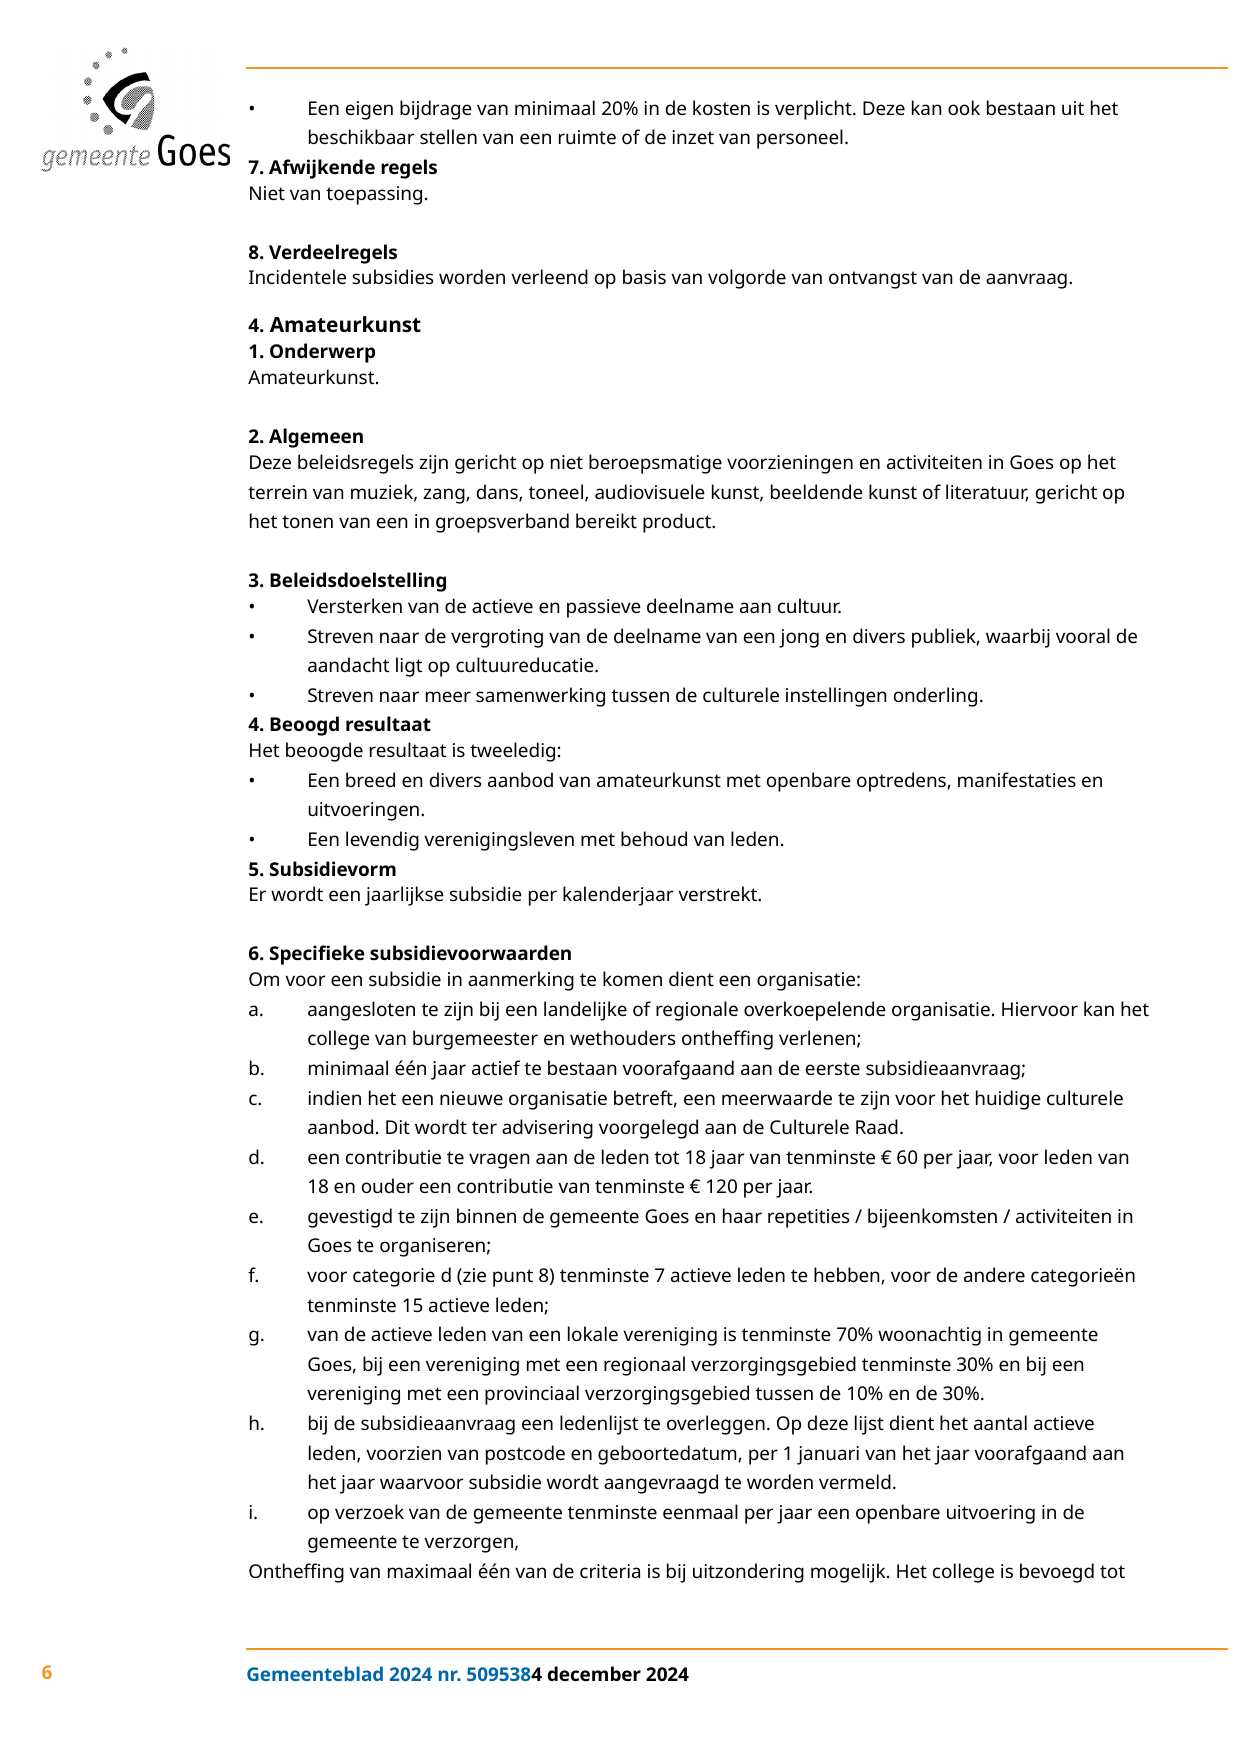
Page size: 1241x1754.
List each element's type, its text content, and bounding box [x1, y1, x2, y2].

list Streven naar de vergroting van de deelname van een jong en divers publiek, waarbij vooral de aandacht ligt op cultuureducatie. [248, 623, 1152, 678]
list indien het een nieuwe organisatie betreft, een meerwaarde te zijn voor het huidige culturele aanbod. Dit wordt ter advisering voorgelegd aan de Culturele Raad. [248, 1085, 1152, 1140]
list Een levendig verenigingsleven met behoud van leden. [248, 826, 1152, 852]
text 8. Verdeelregels [248, 239, 1152, 264]
list aangesloten te zijn bij een landelijke of regionale overkoepelende organisatie. Hiervoor kan het college van burgemeester en wethouders ontheffing verlenen; [248, 996, 1152, 1051]
list Een breed en divers aanbod van amateurkunst met openbare optredens, manifestaties en uitvoeringen. [248, 767, 1152, 822]
text 4. Amateurkunst [248, 310, 1152, 339]
text 4. Beoogd resultaat [248, 712, 1152, 737]
list van de actieve leden van een lokale vereniging is tenminste 70% woonachtig in gemeente Goes, bij een vereniging met een regionaal verzorgingsgebied tenminste 30% en bij een vereniging met een provinciaal verzorgingsgebied tussen de 10% en de 30%. [248, 1321, 1152, 1406]
list op verzoek van de gemeente tenminste eenmaal per jaar een openbare uitvoering in de gemeente te verzorgen, [248, 1499, 1152, 1554]
text 3. Beleidsdoelstelling [248, 568, 1152, 593]
picture [41, 47, 231, 172]
list Versterken van de actieve en passieve deelname aan cultuur. [248, 593, 1152, 619]
list een contributie te vragen aan de leden tot 18 jaar van tenminste € 60 per jaar, voor leden van 18 en ouder een contributie van tenminste € 120 per jaar. [248, 1144, 1152, 1199]
text 6. Specifieke subsidievoorwaarden [248, 941, 1152, 966]
text 7. Afwijkende regels [248, 154, 1152, 180]
list minimaal één jaar actief te bestaan voorafgaand aan de eerste subsidieaanvraag; [248, 1055, 1152, 1081]
text 2. Algemeen [248, 423, 1152, 449]
list Een eigen bijdrage van minimaal 20% in de kosten is verplicht. Deze kan ook bestaan uit het beschikbaar stellen van een ruimte of de inzet van personeel. [248, 95, 1152, 150]
text Incidentele subsidies worden verleend op basis van volgorde van ontvangst van de aanvraag. [248, 264, 1152, 290]
text Er wordt een jaarlijkse subsidie per kalenderjaar verstrekt. [248, 881, 1152, 907]
text Om voor een subsidie in aanmerking te komen dient een organisatie: [248, 966, 1152, 992]
text 1. Onderwerp [248, 339, 1152, 364]
text Ontheffing van maximaal één van de criteria is bij uitzondering mogelijk. Het college is bevoegd tot [248, 1558, 1152, 1584]
text 5. Subsidievorm [248, 856, 1152, 881]
text Deze beleidsregels zijn gericht op niet beroepsmatige voorzieningen en activiteiten in Goes op het terrein van muziek, zang, dans, toneel, audiovisuele kunst, beeldende kunst of literatuur, gericht op het tonen van een in groepsverband bereikt product. [248, 449, 1152, 534]
list gevestigd te zijn binnen de gemeente Goes en haar repetities / bijeenkomsten / activiteiten in Goes te organiseren; [248, 1203, 1152, 1258]
list Streven naar meer samenwerking tussen de culturele instellingen onderling. [248, 682, 1152, 708]
list voor categorie d (zie punt 8) tenminste 7 actieve leden te hebben, voor de andere categorieën tenminste 15 actieve leden; [248, 1262, 1152, 1317]
text Amateurkunst. [248, 364, 1152, 390]
list bij de subsidieaanvraag een ledenlijst te overleggen. Op deze lijst dient het aantal actieve leden, voorzien van postcode en geboortedatum, per 1 januari van het jaar voorafgaand aan het jaar waarvoor subsidie wordt aangevraagd te worden vermeld. [248, 1410, 1152, 1495]
text Niet van toepassing. [248, 180, 1152, 205]
text Het beoogde resultaat is tweeledig: [248, 737, 1152, 763]
